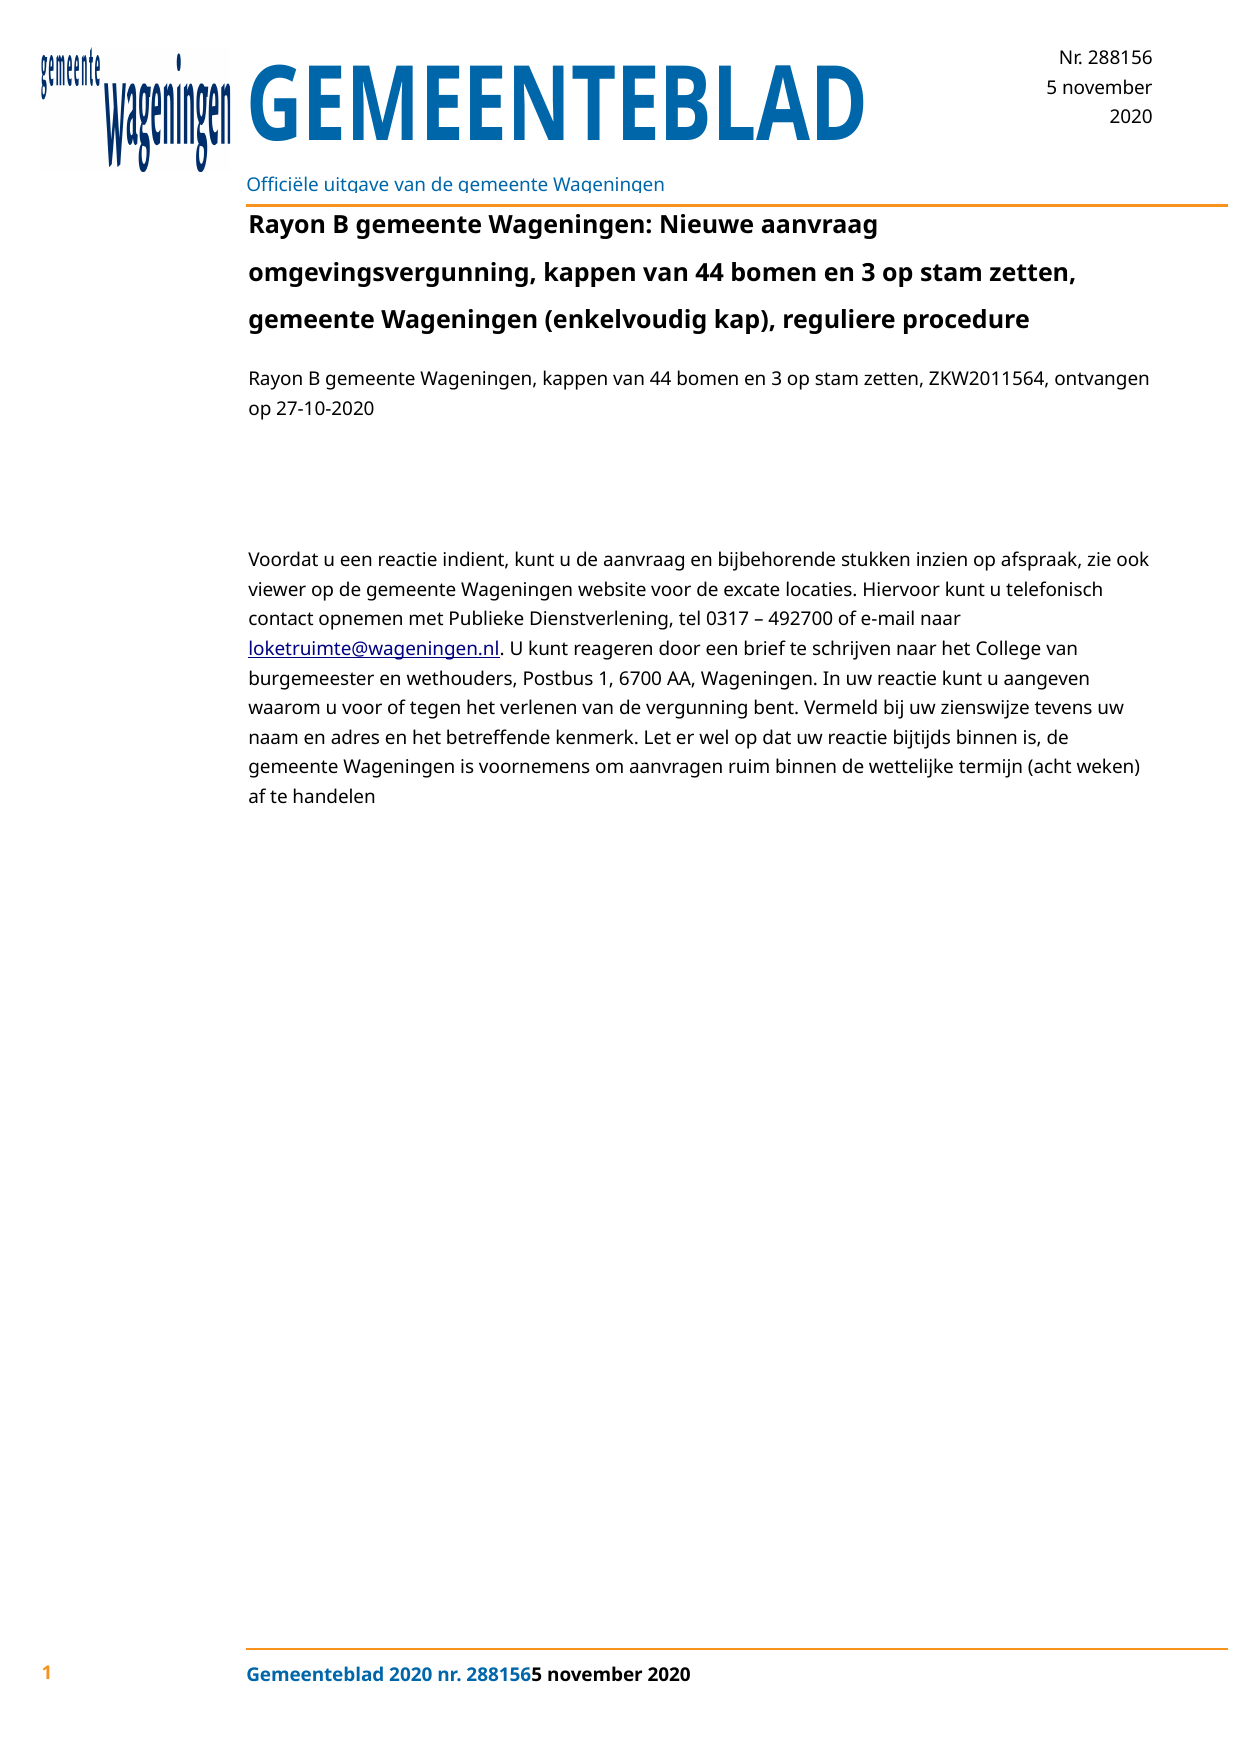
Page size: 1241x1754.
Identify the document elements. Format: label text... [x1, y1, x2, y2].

picture [41, 47, 231, 172]
text Rayon B gemeente Wageningen, kappen van 44 bomen en 3 op stam zetten, ZKW2011564, ontvangen op 27-10-2020 [248, 366, 1152, 421]
text Rayon B gemeente Wageningen: Nieuwe aanvraag omgevingsvergunning, kappen van 44 bomen en 3 op stam zetten, gemeente Wageningen (enkelvoudig kap), reguliere procedure [248, 207, 1152, 336]
text Voordat u een reactie indient, kunt u de aanvraag en bijbehorende stukken inzien op afspraak, zie ook viewer op de gemeente Wageningen website voor de excate locaties. Hiervoor kunt u telefonisch contact opnemen met Publieke Dienstverlening, tel 0317 – 492700 of e-mail naar loketruimte@wageningen.nl. U kunt reageren door een brief te schrijven naar het College van burgemeester en wethouders, Postbus 1, 6700 AA, Wageningen. In uw reactie kunt u aangeven waarom u voor of tegen het verlenen van de vergunning bent. Vermeld bij uw zienswijze tevens uw naam en adres en het betreffende kenmerk. Let er wel op dat uw reactie bijtijds binnen is, de gemeente Wageningen is voornemens om aanvragen ruim binnen de wettelijke termijn (acht weken) af te handelen [248, 546, 1152, 809]
